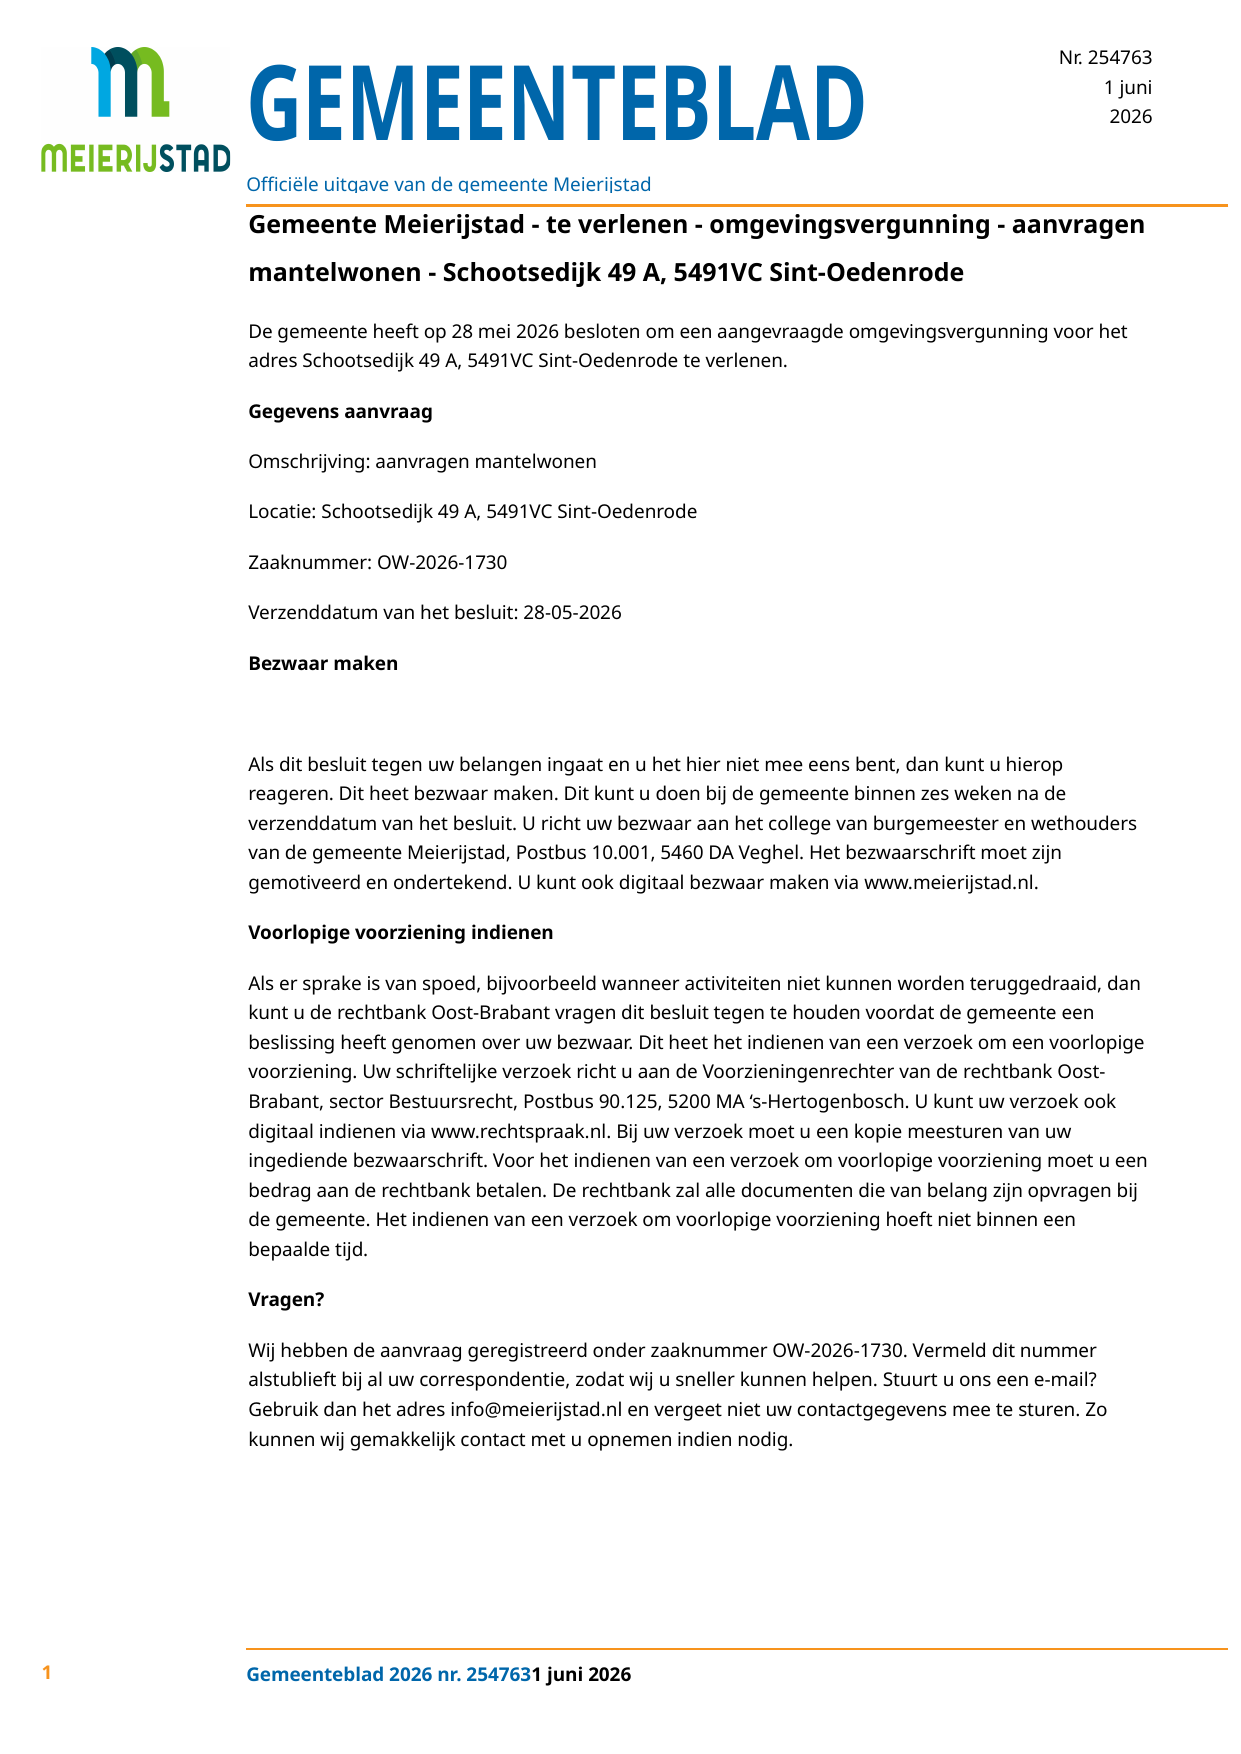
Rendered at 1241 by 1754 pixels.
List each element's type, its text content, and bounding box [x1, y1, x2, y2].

text Gegevens aanvraag [248, 398, 1152, 424]
text Als er sprake is van spoed, bijvoorbeeld wanneer activiteiten niet kunnen worden teruggedraaid, dan kunt u de rechtbank Oost-Brabant vragen dit besluit tegen te houden voordat de gemeente een beslissing heeft genomen over uw bezwaar. Dit heet het indienen van een verzoek om een voorlopige voorziening. Uw schriftelijke verzoek richt u aan de Voorzieningenrechter van de rechtbank Oost-Brabant, sector Bestuursrecht, Postbus 90.125, 5200 MA ‘s-Hertogenbosch. U kunt uw verzoek ook digitaal indienen via www.rechtspraak.nl. Bij uw verzoek moet u een kopie meesturen van uw ingediende bezwaarschrift. Voor het indienen van een verzoek om voorlopige voorziening moet u een bedrag aan de rechtbank betalen. De rechtbank zal alle documenten die van belang zijn opvragen bij de gemeente. Het indienen van een verzoek om voorlopige voorziening hoeft niet binnen een bepaalde tijd. [248, 970, 1152, 1262]
text Bezwaar maken [248, 650, 1152, 676]
picture [41, 47, 231, 172]
text Als dit besluit tegen uw belangen ingaat en u het hier niet mee eens bent, dan kunt u hierop reageren. Dit heet bezwaar maken. Dit kunt u doen bij de gemeente binnen zes weken na de verzenddatum van het besluit. U richt uw bezwaar aan het college van burgemeester en wethouders van de gemeente Meierijstad, Postbus 10.001, 5460 DA Veghel. Het bezwaarschrift moet zijn gemotiveerd en ondertekend. U kunt ook digitaal bezwaar maken via www.meierijstad.nl. [248, 751, 1152, 895]
text Omschrijving: aanvragen mantelwonen [248, 448, 1152, 474]
text Gemeente Meierijstad - te verlenen - omgevingsvergunning - aanvragen mantelwonen - Schootsedijk 49 A, 5491VC Sint-Oedenrode [248, 207, 1152, 288]
text De gemeente heeft op 28 mei 2026 besloten om een aangevraagde omgevingsvergunning voor het adres Schootsedijk 49 A, 5491VC Sint-Oedenrode te verlenen. [248, 318, 1152, 373]
text Verzenddatum van het besluit: 28-05-2026 [248, 599, 1152, 625]
text Vragen? [248, 1287, 1152, 1312]
text Voorlopige voorziening indienen [248, 919, 1152, 945]
text Wij hebben de aanvraag geregistreerd onder zaaknummer OW-2026-1730. Vermeld dit nummer alstublieft bij al uw correspondentie, zodat wij u sneller kunnen helpen. Stuurt u ons een e-mail? Gebruik dan het adres info@meierijstad.nl en vergeet niet uw contactgegevens mee te sturen. Zo kunnen wij gemakkelijk contact met u opnemen indien nodig. [248, 1337, 1152, 1452]
text Locatie: Schootsedijk 49 A, 5491VC Sint-Oedenrode [248, 499, 1152, 524]
text Zaaknummer: OW-2026-1730 [248, 549, 1152, 575]
